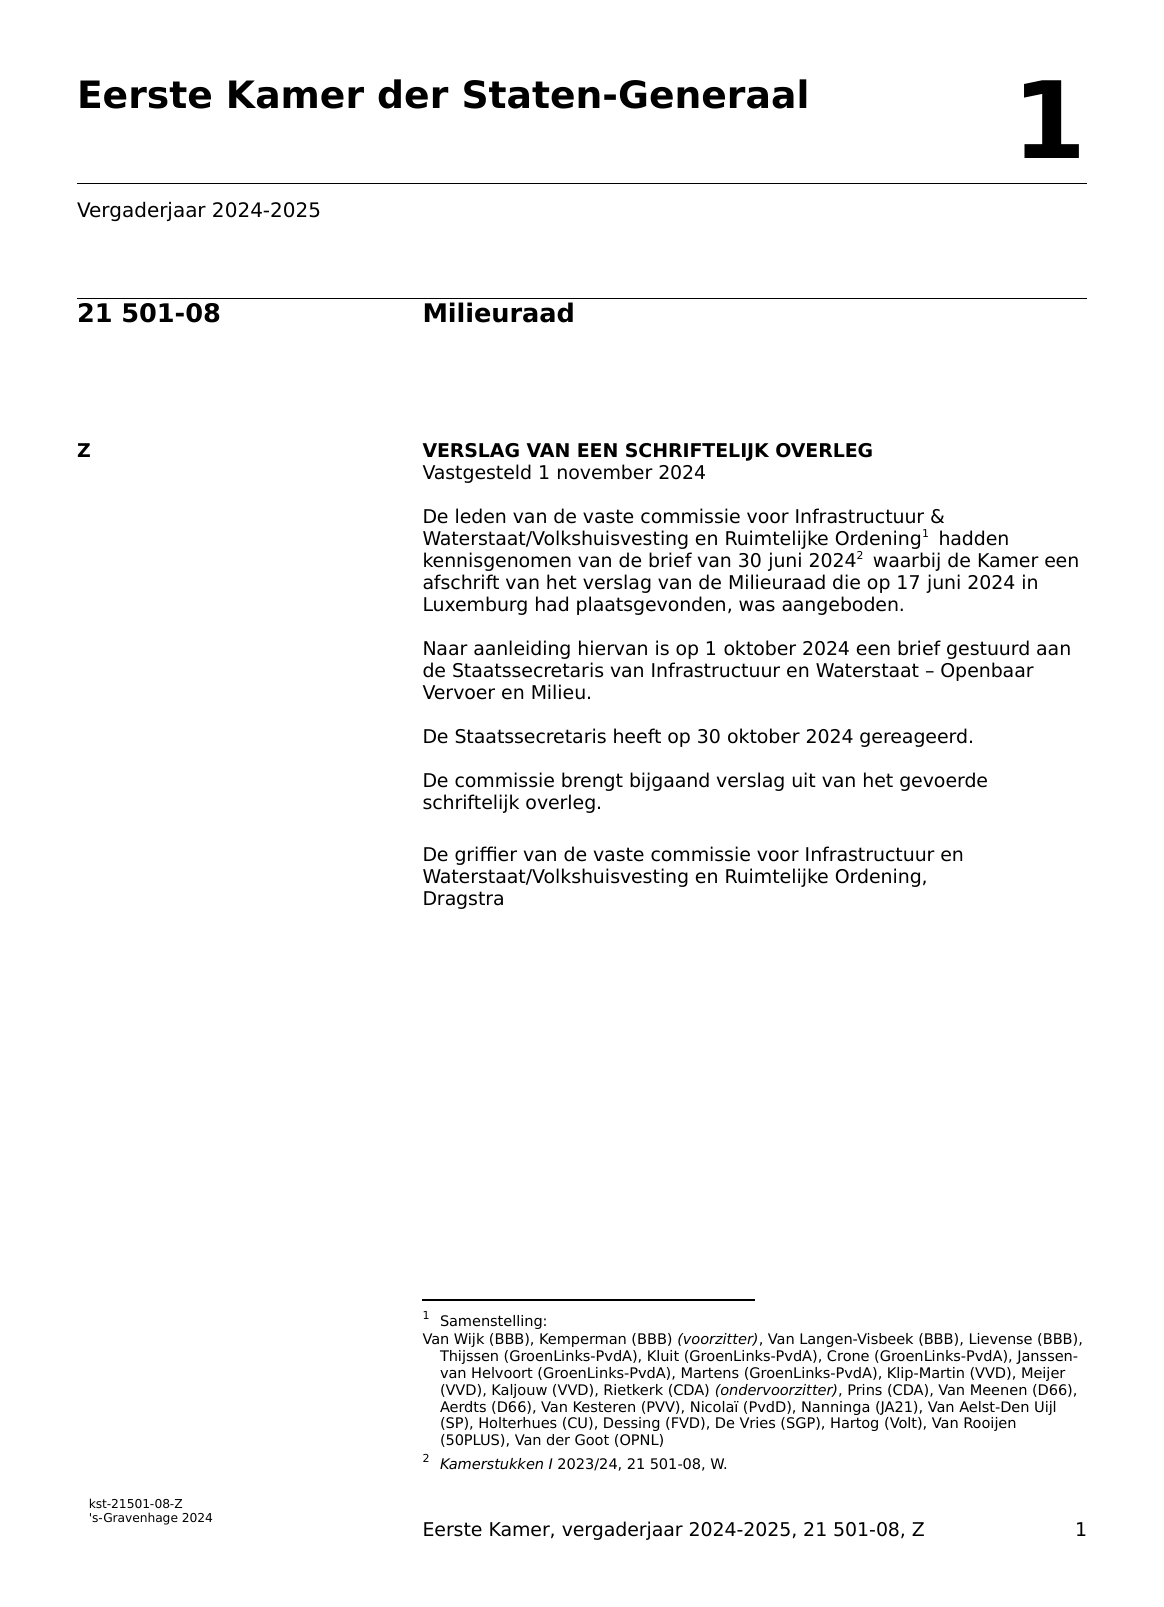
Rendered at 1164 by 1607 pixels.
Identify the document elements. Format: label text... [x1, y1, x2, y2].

text Samenstelling: [422, 1309, 1087, 1331]
table_header 1 [886, 59, 1087, 183]
subtitle 21 501-08 Milieuraad [77, 299, 1087, 329]
text kst-21501-08-Z [88, 1497, 323, 1511]
text De leden van de vaste commissie voor Infrastructuur & Waterstaat/Volkshuisvesting en Ruimtelijke Ordening hadden kennisgenomen van de brief van 30 juni 2024 waarbij de Kamer een afschrift van het verslag van de Milieuraad die op 17 juni 2024 in Luxemburg had plaatsgevonden, was aangeboden. [422, 506, 1087, 616]
text De griffier van de vaste commissie voor Infrastructuur en Waterstaat/Volkshuisvesting en Ruimtelijke Ordening, Dragstra [422, 844, 1087, 910]
text De commissie brengt bijgaand verslag uit van het gevoerde schriftelijk overleg. [422, 770, 1087, 814]
text Naar aanleiding hiervan is op 1 oktober 2024 een brief gestuurd aan de Staatssecretaris van Infrastructuur en Waterstaat – Openbaar Vervoer en Milieu. [422, 638, 1087, 704]
text De Staatssecretaris heeft op 30 oktober 2024 gereageerd. [422, 726, 1087, 748]
text 's-Gravenhage 2024 [88, 1511, 323, 1525]
table_cell Vergaderjaar 2024-2025 [77, 184, 1087, 298]
subtitle Z VERSLAG VAN EEN SCHRIFTELIJK OVERLEG [77, 440, 1087, 462]
text Van Wijk (BBB), Kemperman (BBB) (voorzitter), Van Langen-Visbeek (BBB), Lievense (BBB), Thijssen (GroenLinks-PvdA), Kluit (GroenLinks-PvdA), Crone (GroenLinks-PvdA), Janssen-van Helvoort (GroenLinks-PvdA), Martens (GroenLinks-PvdA), Klip-Martin (VVD), Meijer (VVD), Kaljouw (VVD), Rietkerk (CDA) (ondervoorzitter), Prins (CDA), Van Meenen (D66), Aerdts (D66), Van Kesteren (PVV), Nicolaï (PvdD), Nanninga (JA21), Van Aelst-Den Uijl (SP), Holterhues (CU), Dessing (FVD), De Vries (SGP), Hartog (Volt), Van Rooijen (50PLUS), Van der Goot (OPNL) [422, 1331, 1087, 1449]
table_header Eerste Kamer der Staten-Generaal [77, 59, 886, 183]
text Kamerstukken I 2023/24, 21 501-08, W. [422, 1452, 1087, 1474]
text Vastgesteld 1 november 2024 [422, 462, 1087, 484]
